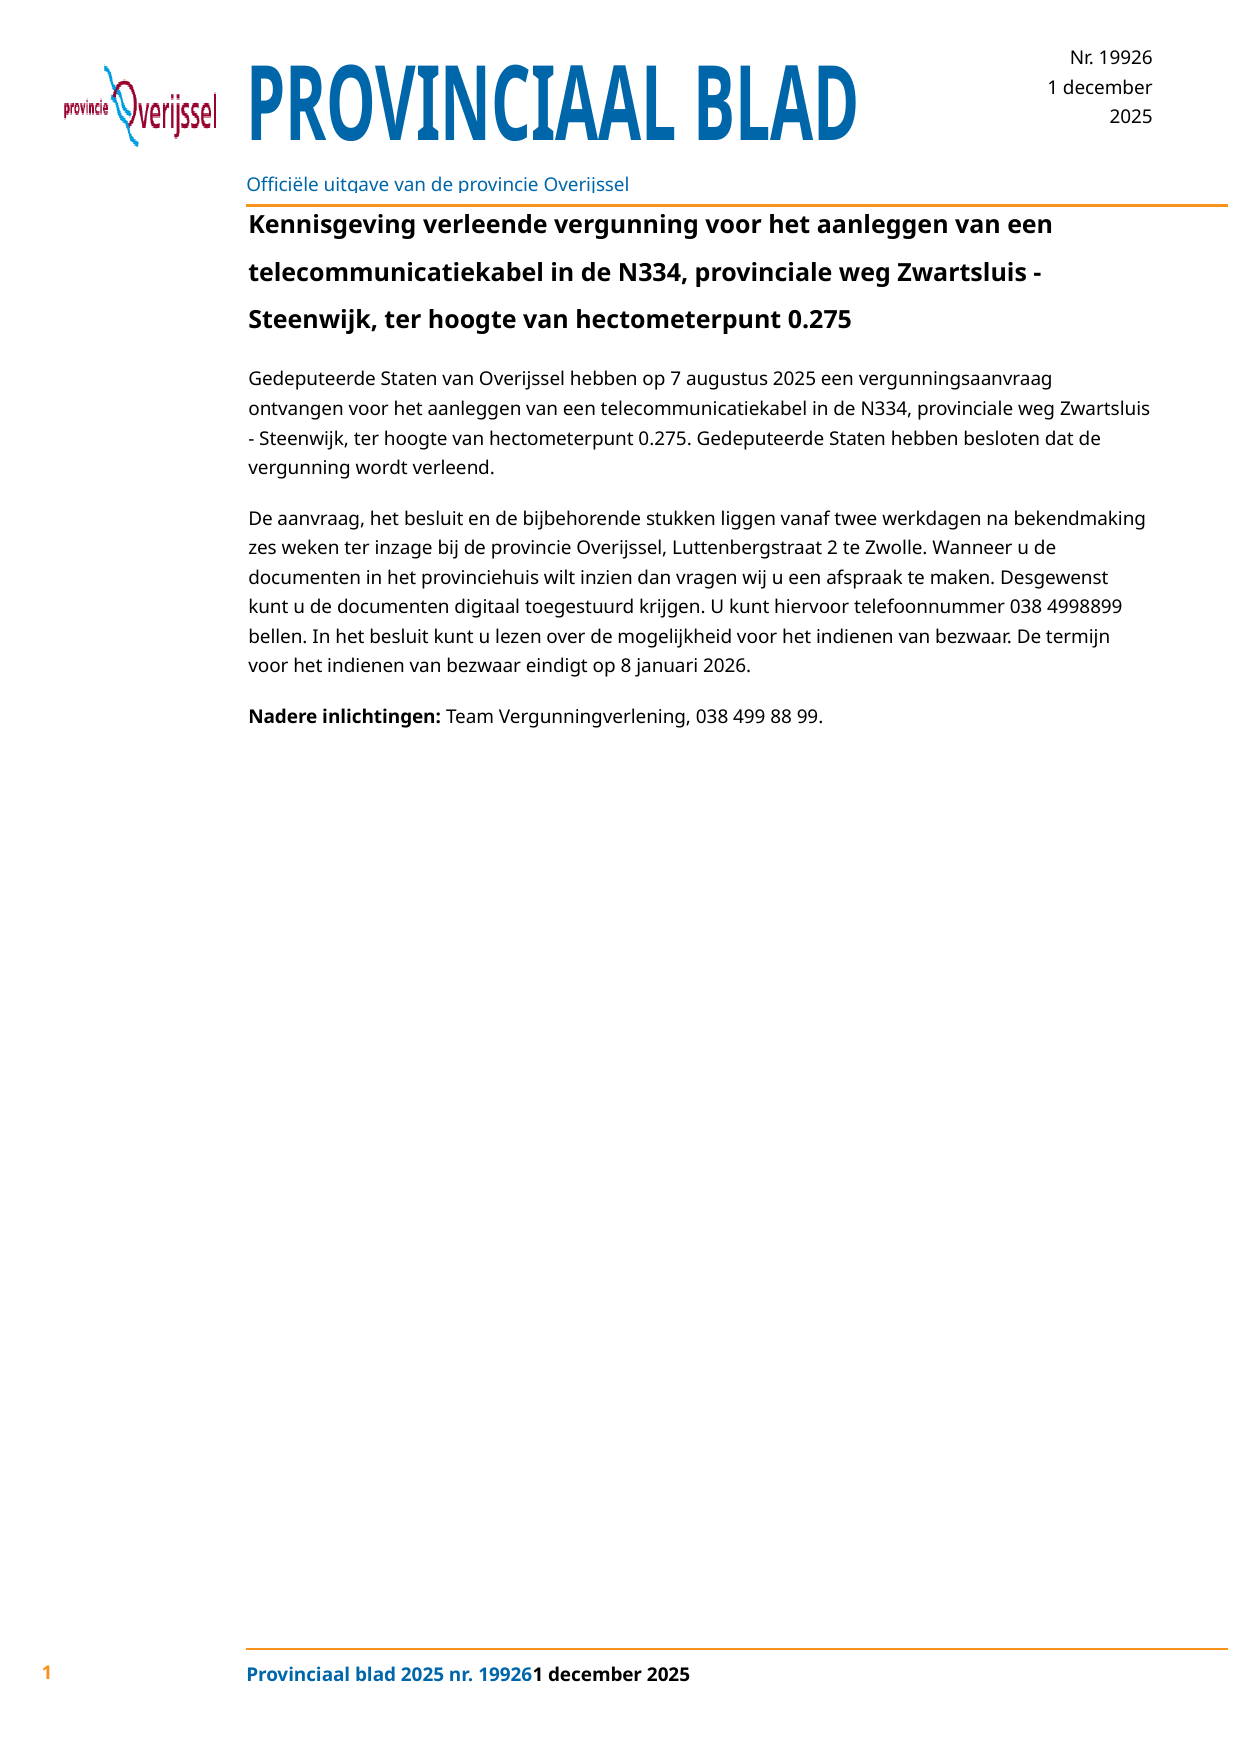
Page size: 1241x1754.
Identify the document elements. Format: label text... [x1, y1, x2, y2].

text De aanvraag, het besluit en de bijbehorende stukken liggen vanaf twee werkdagen na bekendmaking zes weken ter inzage bij de provincie Overijssel, Luttenbergstraat 2 te Zwolle. Wanneer u de documenten in het provinciehuis wilt inzien dan vragen wij u een afspraak te maken. Desgewenst kunt u de documenten digitaal toegestuurd krijgen. U kunt hiervoor telefoonnummer 038 4998899 bellen. In het besluit kunt u lezen over de mogelijkheid voor het indienen van bezwaar. De termijn voor het indienen van bezwaar eindigt op 8 januari 2026. [248, 505, 1152, 678]
text Gedeputeerde Staten van Overijssel hebben op 7 augustus 2025 een vergunningsaanvraag ontvangen voor het aanleggen van een telecommunicatiekabel in de N334, provinciale weg Zwartsluis - Steenwijk, ter hoogte van hectometerpunt 0.275. Gedeputeerde Staten hebben besloten dat de vergunning wordt verleend. [248, 366, 1152, 480]
text Kennisgeving verleende vergunning voor het aanleggen van een telecommunicatiekabel in de N334, provinciale weg Zwartsluis - Steenwijk, ter hoogte van hectometerpunt 0.275 [248, 207, 1152, 336]
picture [41, 47, 231, 172]
text Nadere inlichtingen: Team Vergunningverlening, 038 499 88 99. [248, 703, 1152, 729]
